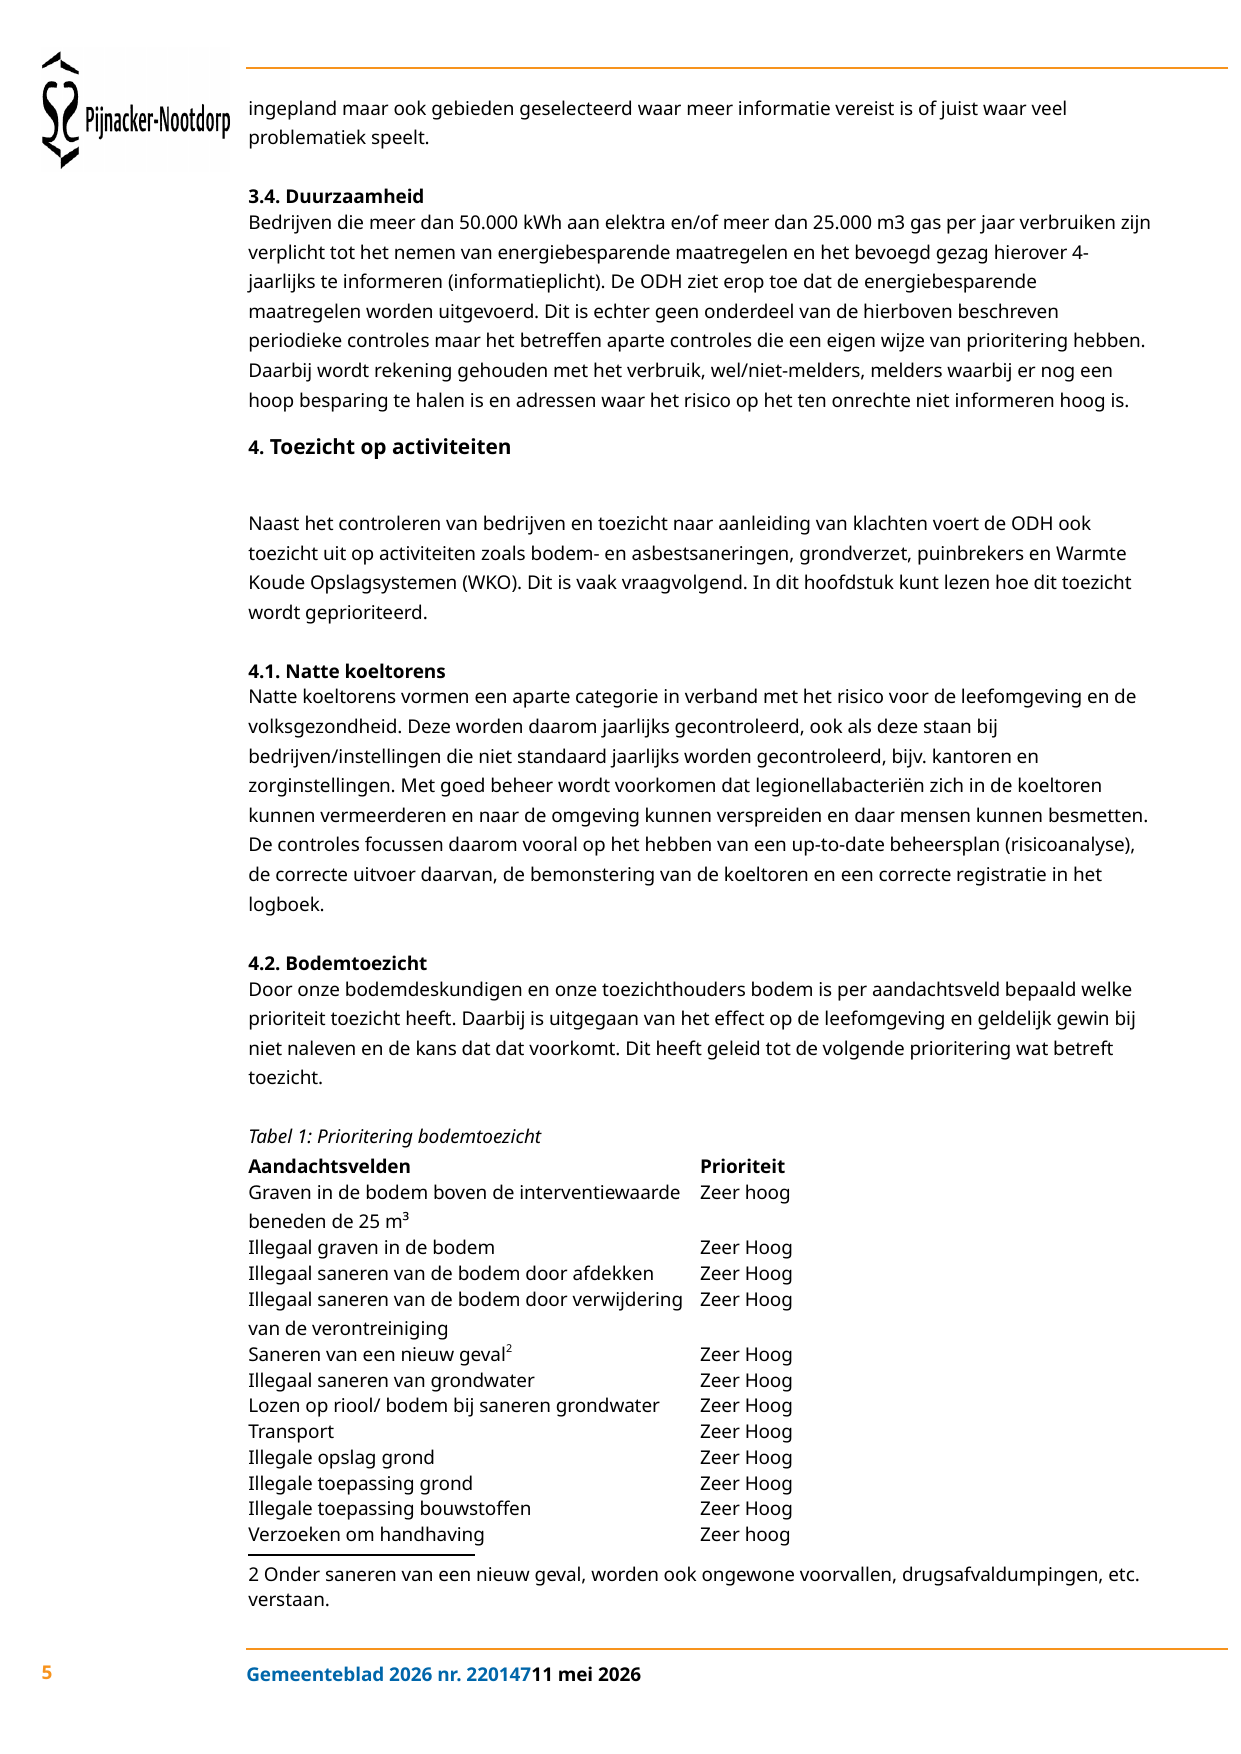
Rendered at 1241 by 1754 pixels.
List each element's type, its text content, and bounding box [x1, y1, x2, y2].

table_cell Zeer Hoog [700, 1496, 1152, 1521]
table_cell Saneren van een nieuw geval [248, 1341, 700, 1367]
table_cell Zeer Hoog [700, 1341, 1152, 1367]
table_cell Zeer Hoog [700, 1393, 1152, 1418]
table_cell Illegaal saneren van de bodem door afdekken [248, 1260, 700, 1286]
table_cell Zeer Hoog [700, 1286, 1152, 1341]
picture [41, 47, 231, 172]
text 3.4. Duurzaamheid [248, 183, 1152, 209]
table_cell Zeer Hoog [700, 1234, 1152, 1260]
table_cell Illegale toepassing bouwstoffen [248, 1496, 700, 1521]
table_cell Zeer Hoog [700, 1444, 1152, 1470]
table_cell Graven in de bodem boven de interventiewaarde beneden de 25 m³ [248, 1179, 700, 1234]
table_cell Zeer Hoog [700, 1367, 1152, 1393]
text Bedrijven die meer dan 50.000 kWh aan elektra en/of meer dan 25.000 m3 gas per jaar verbruiken zijn verplicht tot het nemen van energiebesparende maatregelen en het bevoegd gezag hierover 4-jaarlijks te informeren (informatieplicht). De ODH ziet erop toe dat de energiebesparende maatregelen worden uitgevoerd. Dit is echter geen onderdeel van de hierboven beschreven periodieke controles maar het betreffen aparte controles die een eigen wijze van prioritering hebben. Daarbij wordt rekening gehouden met het verbruik, wel/niet-melders, melders waarbij er nog een hoop besparing te halen is en adressen waar het risico op het ten onrechte niet informeren hoog is. [248, 209, 1152, 412]
text 4. Toezicht op activiteiten [248, 432, 1152, 461]
table_cell Illegale toepassing grond [248, 1470, 700, 1496]
table_cell Transport [248, 1418, 700, 1444]
text Natte koeltorens vormen een aparte categorie in verband met het risico voor de leefomgeving en de volksgezondheid. Deze worden daarom jaarlijks gecontroleerd, ook als deze staan bij bedrijven/instellingen die niet standaard jaarlijks worden gecontroleerd, bijv. kantoren en zorginstellingen. Met goed beheer wordt voorkomen dat legionellabacteriën zich in de koeltoren kunnen vermeerderen en naar de omgeving kunnen verspreiden en daar mensen kunnen besmetten. De controles focussen daarom vooral op het hebben van een up-to-date beheersplan (risicoanalyse), de correcte uitvoer daarvan, de bemonstering van de koeltoren en een correcte registratie in het logboek. [248, 684, 1152, 917]
table_cell Illegaal graven in de bodem [248, 1234, 700, 1260]
text Naast het controleren van bedrijven en toezicht naar aanleiding van klachten voert de ODH ook toezicht uit op activiteiten zoals bodem- en asbestsaneringen, grondverzet, puinbrekers en Warmte Koude Opslagsystemen (WKO). Dit is vaak vraagvolgend. In dit hoofdstuk kunt lezen hoe dit toezicht wordt geprioriteerd. [248, 510, 1152, 624]
text 4.1. Natte koeltorens [248, 658, 1152, 684]
table_cell Lozen op riool/ bodem bij saneren grondwater [248, 1393, 700, 1418]
table_cell Verzoeken om handhaving [248, 1521, 700, 1547]
table_cell Illegaal saneren van de bodem door verwijdering van de verontreiniging [248, 1286, 700, 1341]
text ingepland maar ook gebieden geselecteerd waar meer informatie vereist is of juist waar veel problematiek speelt. [248, 95, 1152, 150]
table_header Aandachtsvelden [248, 1153, 700, 1179]
table_cell Zeer Hoog [700, 1418, 1152, 1444]
table_cell Zeer Hoog [700, 1470, 1152, 1496]
table_cell Zeer hoog [700, 1521, 1152, 1547]
table_header Prioriteit [700, 1153, 1152, 1179]
text Door onze bodemdeskundigen en onze toezichthouders bodem is per aandachtsveld bepaald welke prioriteit toezicht heeft. Daarbij is uitgegaan van het effect op de leefomgeving en geldelijk gewin bij niet naleven en de kans dat dat voorkomt. Dit heeft geleid tot de volgende prioritering wat betreft toezicht. [248, 976, 1152, 1090]
table_cell Illegale opslag grond [248, 1444, 700, 1470]
table_cell Zeer Hoog [700, 1260, 1152, 1286]
text Tabel 1: Prioritering bodemtoezicht [248, 1124, 1152, 1149]
text 4.2. Bodemtoezicht [248, 950, 1152, 976]
table_cell Zeer hoog [700, 1179, 1152, 1234]
table_cell Illegaal saneren van grondwater [248, 1367, 700, 1393]
